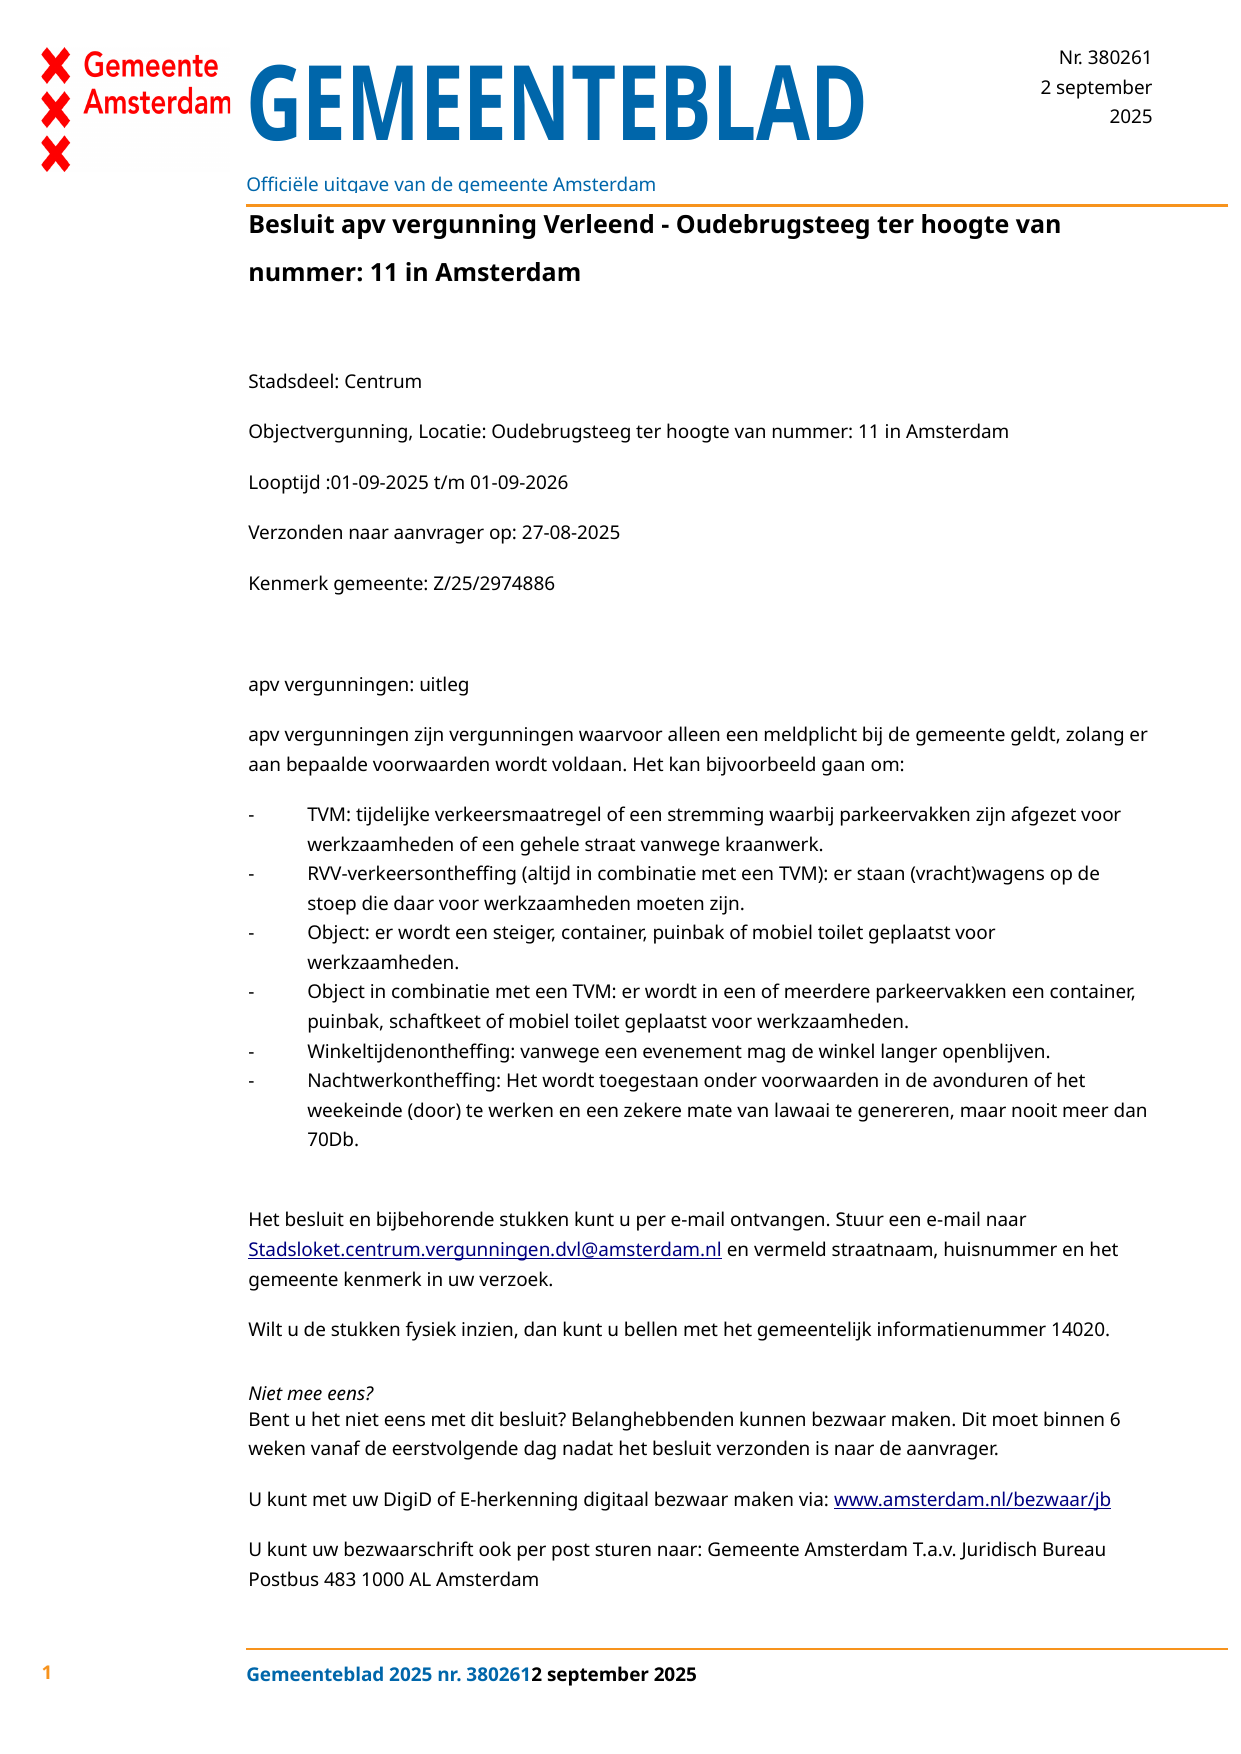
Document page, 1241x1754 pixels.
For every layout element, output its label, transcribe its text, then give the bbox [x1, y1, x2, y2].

text Stadsdeel: Centrum [248, 368, 1152, 394]
text Besluit apv vergunning Verleend - Oudebrugsteeg ter hoogte van nummer: 11 in Amsterdam [248, 207, 1152, 288]
text Wilt u de stukken fysiek inzien, dan kunt u bellen met het gemeentelijk informatienummer 14020. [248, 1316, 1152, 1342]
text Objectvergunning, Locatie: Oudebrugsteeg ter hoogte van nummer: 11 in Amsterdam [248, 419, 1152, 444]
list Object in combinatie met een TVM: er wordt in een of meerdere parkeervakken een container, puinbak, schaftkeet of mobiel toilet geplaatst voor werkzaamheden. [248, 979, 1152, 1034]
text Verzonden naar aanvrager op: 27-08-2025 [248, 519, 1152, 545]
text Bent u het niet eens met dit besluit? Belanghebbenden kunnen bezwaar maken. Dit moet binnen 6 weken vanaf de eerstvolgende dag nadat het besluit verzonden is naar de aanvrager. [248, 1406, 1152, 1461]
list RVV-verkeersontheffing (altijd in combinatie met een TVM): er staan (vracht)wagens op de stoep die daar voor werkzaamheden moeten zijn. [248, 860, 1152, 916]
text Niet mee eens? [248, 1380, 1152, 1406]
list Winkeltijdenontheffing: vanwege een evenement mag de winkel langer openblijven. [248, 1038, 1152, 1064]
text apv vergunningen: uitleg [248, 671, 1152, 697]
text U kunt met uw DigiD of E-herkenning digitaal bezwaar maken via: www.amsterdam.nl/bezwaar/jb [248, 1486, 1152, 1512]
text Kenmerk gemeente: Z/25/2974886 [248, 570, 1152, 596]
list TVM: tijdelijke verkeersmaatregel of een stremming waarbij parkeervakken zijn afgezet voor werkzaamheden of een gehele straat vanwege kraanwerk. [248, 801, 1152, 857]
text Het besluit en bijbehorende stukken kunt u per e-mail ontvangen. Stuur een e-mail naar Stadsloket.centrum.vergunningen.dvl@amsterdam.nl en vermeld straatnaam, huisnummer en het gemeente kenmerk in uw verzoek. [248, 1207, 1152, 1292]
list Nachtwerkontheffing: Het wordt toegestaan onder voorwaarden in de avonduren of het weekeinde (door) te werken en een zekere mate van lawaai te genereren, maar nooit meer dan 70Db. [248, 1067, 1152, 1152]
picture [41, 47, 231, 172]
text U kunt uw bezwaarschrift ook per post sturen naar: Gemeente Amsterdam T.a.v. Juridisch Bureau Postbus 483 1000 AL Amsterdam [248, 1536, 1152, 1592]
text apv vergunningen zijn vergunningen waarvoor alleen een meldplicht bij de gemeente geldt, zolang er aan bepaalde voorwaarden wordt voldaan. Het kan bijvoorbeeld gaan om: [248, 721, 1152, 777]
list Object: er wordt een steiger, container, puinbak of mobiel toilet geplaatst voor werkzaamheden. [248, 919, 1152, 975]
text Looptijd :01-09-2025 t/m 01-09-2026 [248, 469, 1152, 495]
